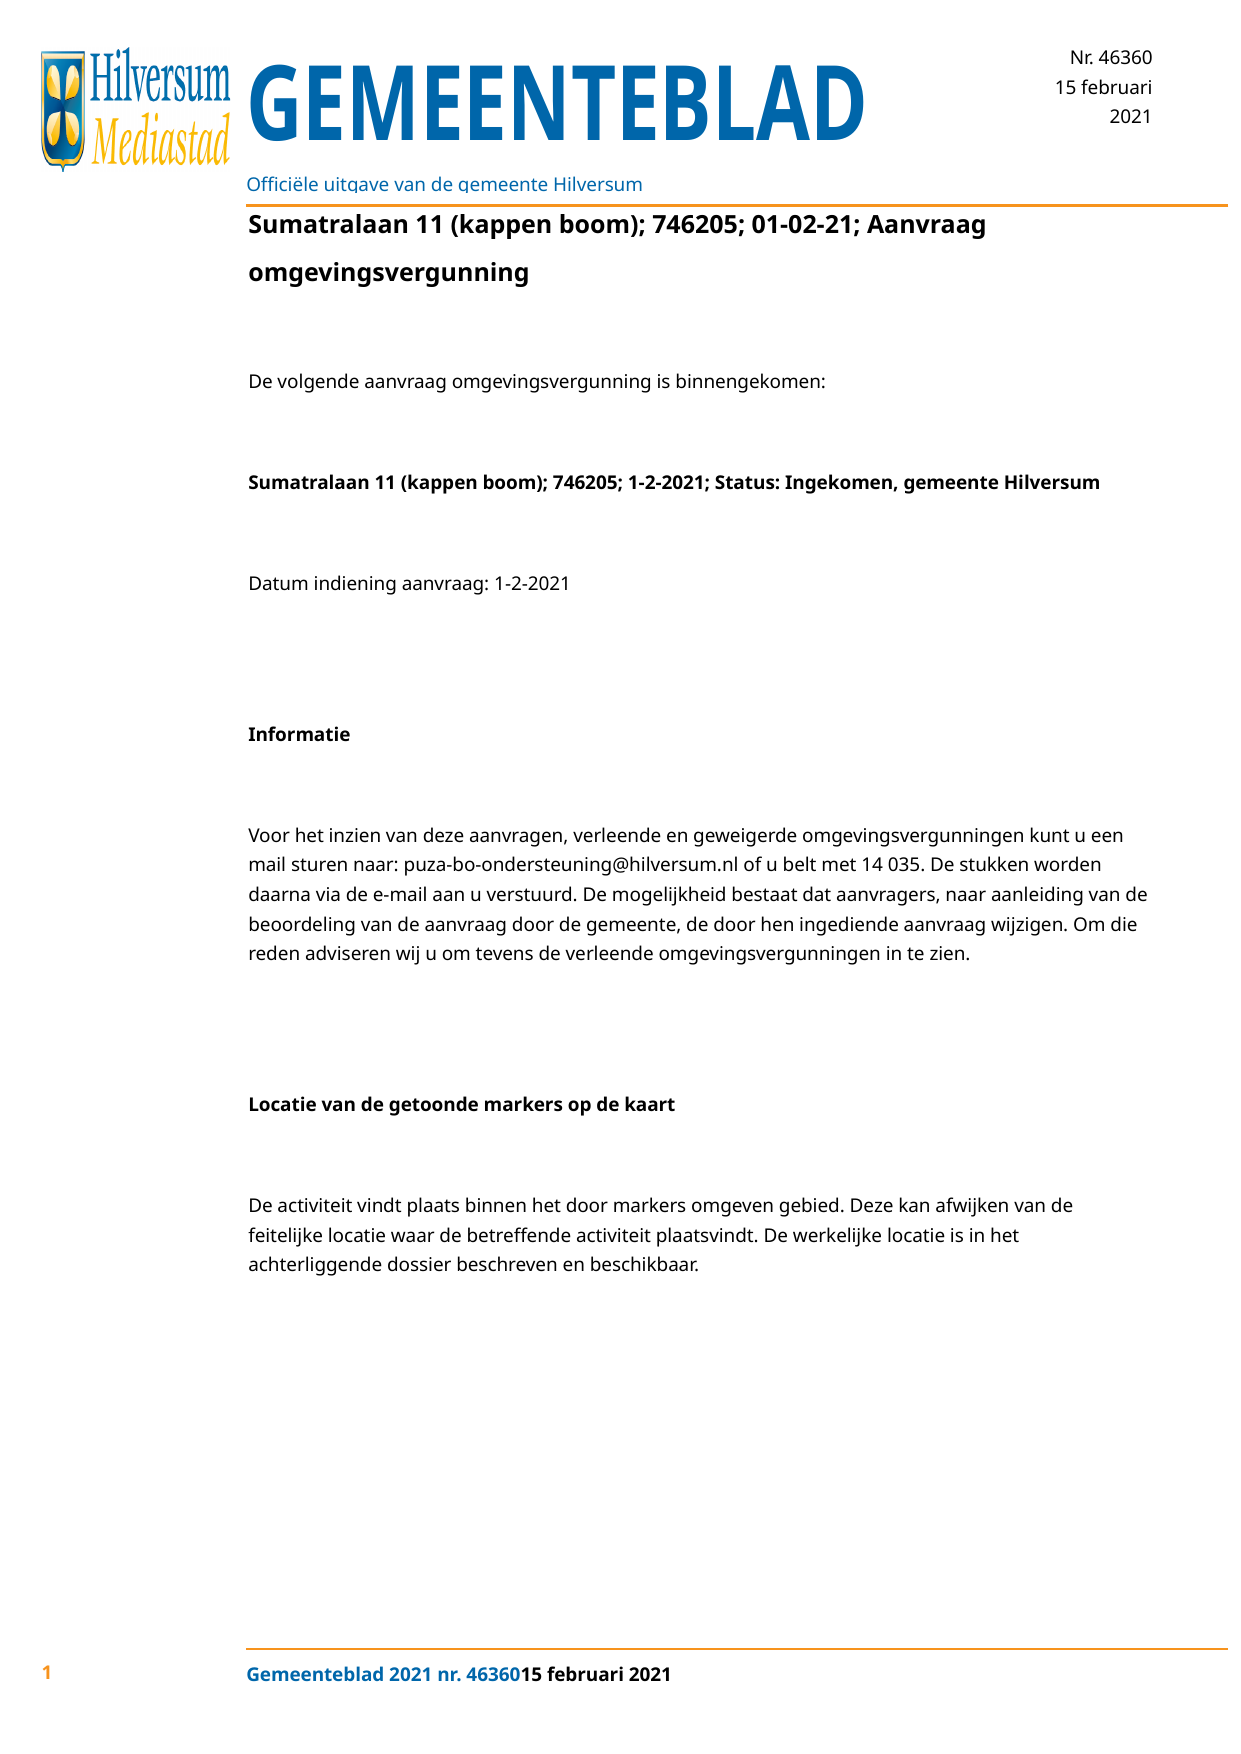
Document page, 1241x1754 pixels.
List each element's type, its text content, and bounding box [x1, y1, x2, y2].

text Informatie [248, 721, 1152, 747]
text De activiteit vindt plaats binnen het door markers omgeven gebied. Deze kan afwijken van de feitelijke locatie waar de betreffende activiteit plaatsvindt. De werkelijke locatie is in het achterliggende dossier beschreven en beschikbaar. [248, 1192, 1152, 1277]
text Voor het inzien van deze aanvragen, verleende en geweigerde omgevingsvergunningen kunt u een mail sturen naar: puza-bo-ondersteuning@hilversum.nl of u belt met 14 035. De stukken worden daarna via de e-mail aan u verstuurd. De mogelijkheid bestaat dat aanvragers, naar aanleiding van de beoordeling van de aanvraag door de gemeente, de door hen ingediende aanvraag wijzigen. Om die reden adviseren wij u om tevens de verleende omgevingsvergunningen in te zien. [248, 822, 1152, 966]
text Locatie van de getoonde markers op de kaart [248, 1092, 1152, 1117]
text Sumatralaan 11 (kappen boom); 746205; 01-02-21; Aanvraag omgevingsvergunning [248, 207, 1152, 288]
text Sumatralaan 11 (kappen boom); 746205; 1-2-2021; Status: Ingekomen, gemeente Hilversum [248, 469, 1152, 495]
text De volgende aanvraag omgevingsvergunning is binnengekomen: [248, 368, 1152, 394]
picture [41, 47, 231, 172]
text Datum indiening aanvraag: 1-2-2021 [248, 570, 1152, 596]
